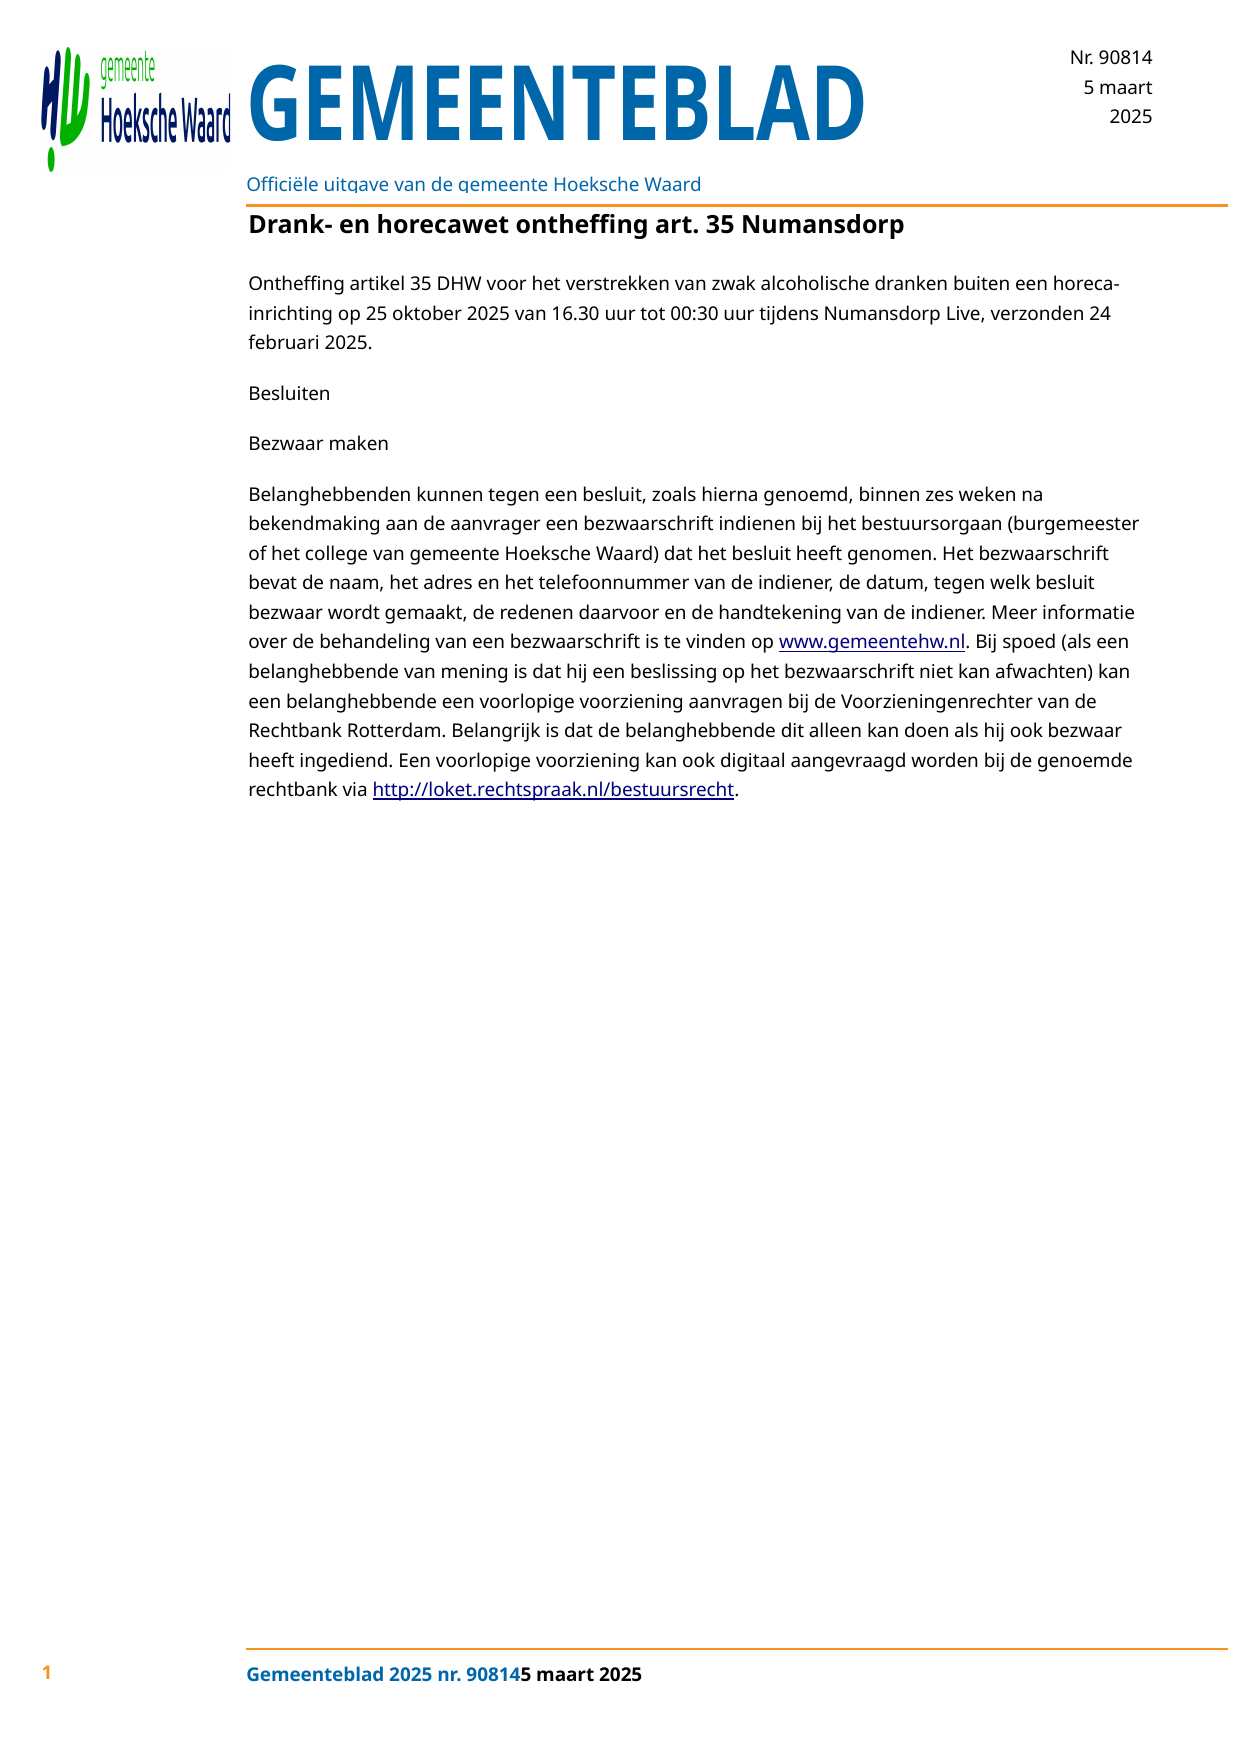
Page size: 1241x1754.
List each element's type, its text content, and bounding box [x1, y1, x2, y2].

text Besluiten [248, 380, 1152, 406]
text Bezwaar maken [248, 430, 1152, 456]
picture [41, 47, 231, 172]
text Ontheffing artikel 35 DHW voor het verstrekken van zwak alcoholische dranken buiten een horeca-inrichting op 25 oktober 2025 van 16.30 uur tot 00:30 uur tijdens Numansdorp Live, verzonden 24 februari 2025. [248, 270, 1152, 355]
text Drank- en horecawet ontheffing art. 35 Numansdorp [248, 207, 1152, 241]
text Belanghebbenden kunnen tegen een besluit, zoals hierna genoemd, binnen zes weken na bekendmaking aan de aanvrager een bezwaarschrift indienen bij het bestuursorgaan (burgemeester of het college van gemeente Hoeksche Waard) dat het besluit heeft genomen. Het bezwaarschrift bevat de naam, het adres en het telefoonnummer van de indiener, de datum, tegen welk besluit bezwaar wordt gemaakt, de redenen daarvoor en de handtekening van de indiener. Meer informatie over de behandeling van een bezwaarschrift is te vinden op www.gemeentehw.nl. Bij spoed (als een belanghebbende van mening is dat hij een beslissing op het bezwaarschrift niet kan afwachten) kan een belanghebbende een voorlopige voorziening aanvragen bij de Voorzieningenrechter van de Rechtbank Rotterdam. Belangrijk is dat de belanghebbende dit alleen kan doen als hij ook bezwaar heeft ingediend. Een voorlopige voorziening kan ook digitaal aangevraagd worden bij de genoemde rechtbank via http://loket.rechtspraak.nl/bestuursrecht. [248, 481, 1152, 802]
